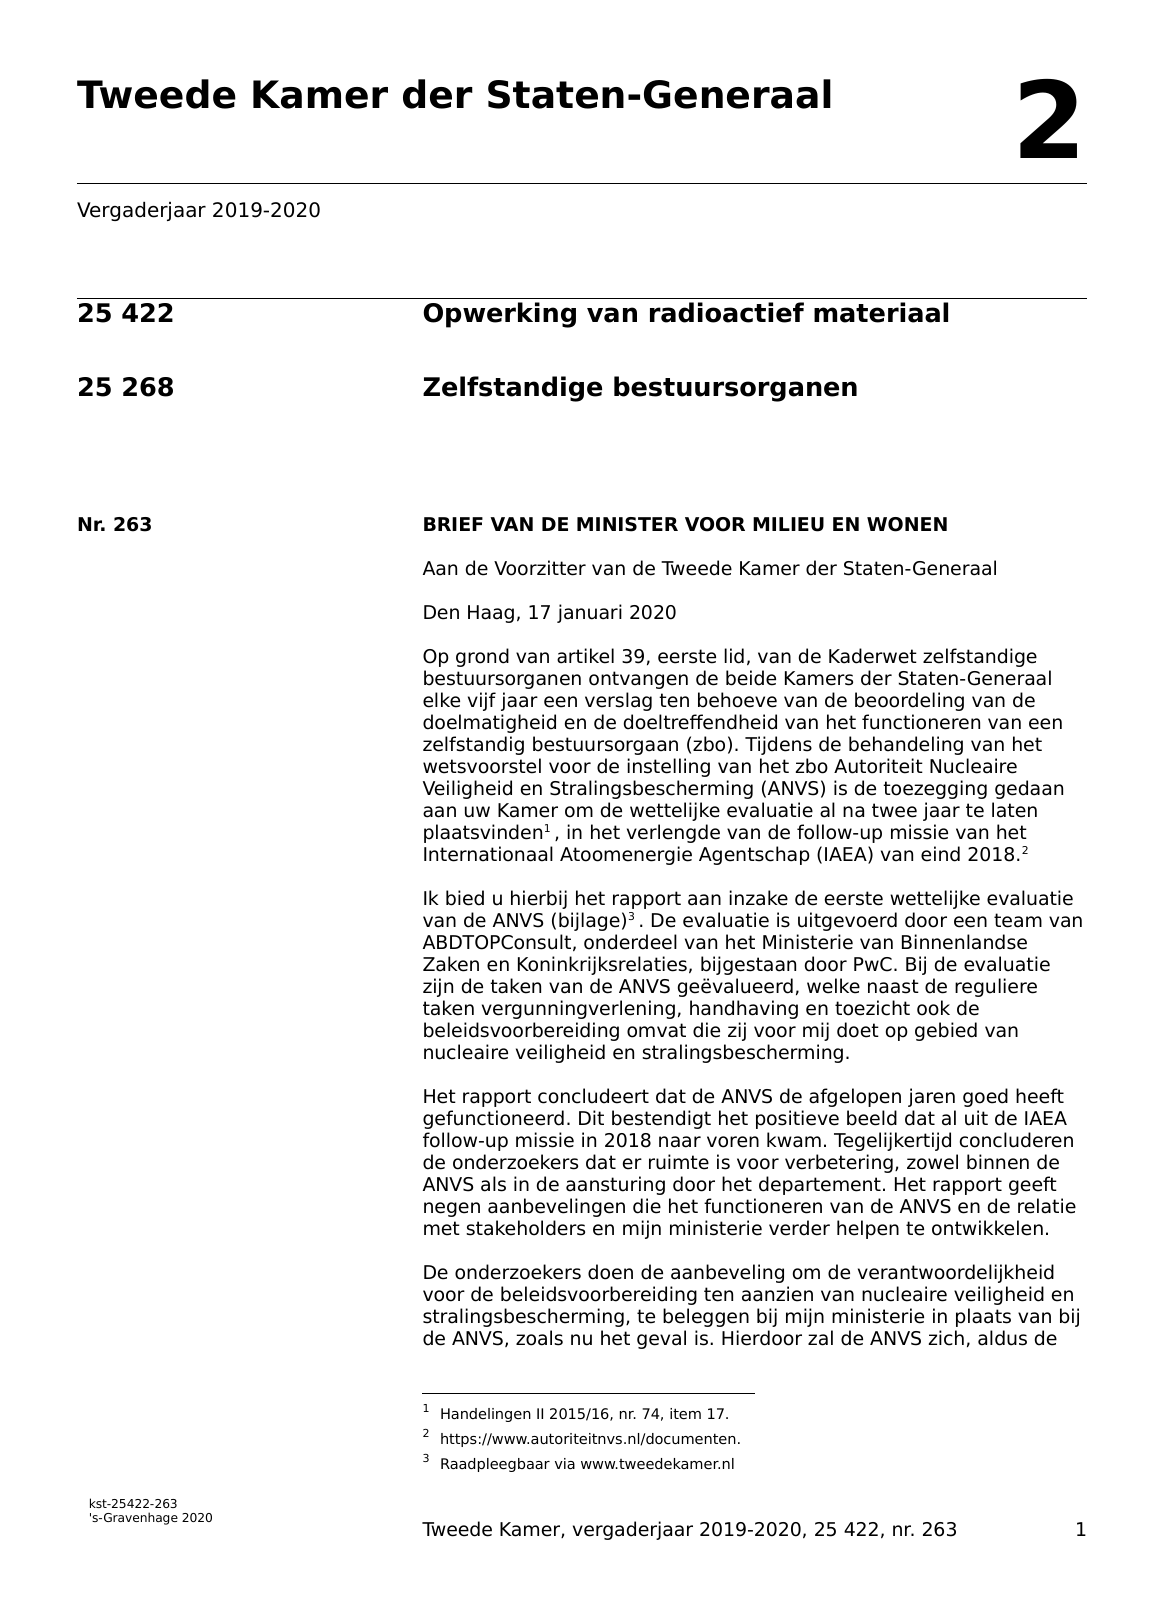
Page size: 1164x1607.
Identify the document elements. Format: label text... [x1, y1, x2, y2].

text kst-25422-263 [88, 1497, 323, 1511]
text Raadpleegbaar via www.tweedekamer.nl [422, 1452, 1087, 1474]
text Aan de Voorzitter van de Tweede Kamer der Staten-Generaal [422, 558, 1087, 580]
subtitle 25 422 Opwerking van radioactief materiaal [77, 299, 1087, 329]
text Het rapport concludeert dat de ANVS de afgelopen jaren goed heeft gefunctioneerd. Dit bestendigt het positieve beeld dat al uit de IAEA follow-up missie in 2018 naar voren kwam. Tegelijkertijd concluderen de onderzoekers dat er ruimte is voor verbetering, zowel binnen de ANVS als in de aansturing door het departement. Het rapport geeft negen aanbevelingen die het functioneren van de ANVS en de relatie met stakeholders en mijn ministerie verder helpen te ontwikkelen. [422, 1086, 1087, 1240]
text Op grond van artikel 39, eerste lid, van de Kaderwet zelfstandige bestuursorganen ontvangen de beide Kamers der Staten-Generaal elke vijf jaar een verslag ten behoeve van de beoordeling van de doelmatigheid en de doeltreffendheid van het functioneren van een zelfstandig bestuursorgaan (zbo). Tijdens de behandeling van het wetsvoorstel voor de instelling van het zbo Autoriteit Nucleaire Veiligheid en Stralingsbescherming (ANVS) is de toezegging gedaan aan uw Kamer om de wettelijke evaluatie al na twee jaar te laten plaatsvinden, in het verlengde van de follow-up missie van het Internationaal Atoomenergie Agentschap (IAEA) van eind 2018. [422, 646, 1087, 866]
table_cell Vergaderjaar 2019-2020 [77, 184, 1087, 298]
table_header Tweede Kamer der Staten-Generaal [77, 59, 886, 183]
text Den Haag, 17 januari 2020 [422, 602, 1087, 624]
subtitle 25 268 Zelfstandige bestuursorganen [77, 373, 1087, 403]
text Handelingen II 2015/16, nr. 74, item 17. [422, 1402, 1087, 1424]
subtitle Nr. 263 BRIEF VAN DE MINISTER VOOR MILIEU EN WONEN [77, 514, 1087, 536]
text 's-Gravenhage 2020 [88, 1511, 323, 1525]
text De onderzoekers doen de aanbeveling om de verantwoordelijkheid voor de beleidsvoorbereiding ten aanzien van nucleaire veiligheid en stralingsbescherming, te beleggen bij mijn ministerie in plaats van bij de ANVS, zoals nu het geval is. Hierdoor zal de ANVS zich, aldus de [422, 1262, 1087, 1350]
table_header 2 [886, 59, 1087, 183]
text Ik bied u hierbij het rapport aan inzake de eerste wettelijke evaluatie van de ANVS (bijlage). De evaluatie is uitgevoerd door een team van ABDTOPConsult, onderdeel van het Ministerie van Binnenlandse Zaken en Koninkrijksrelaties, bijgestaan door PwC. Bij de evaluatie zijn de taken van de ANVS geëvalueerd, welke naast de reguliere taken vergunningverlening, handhaving en toezicht ook de beleidsvoorbereiding omvat die zij voor mij doet op gebied van nucleaire veiligheid en stralingsbescherming. [422, 888, 1087, 1064]
text https://www.autoriteitnvs.nl/documenten. [422, 1427, 1087, 1449]
